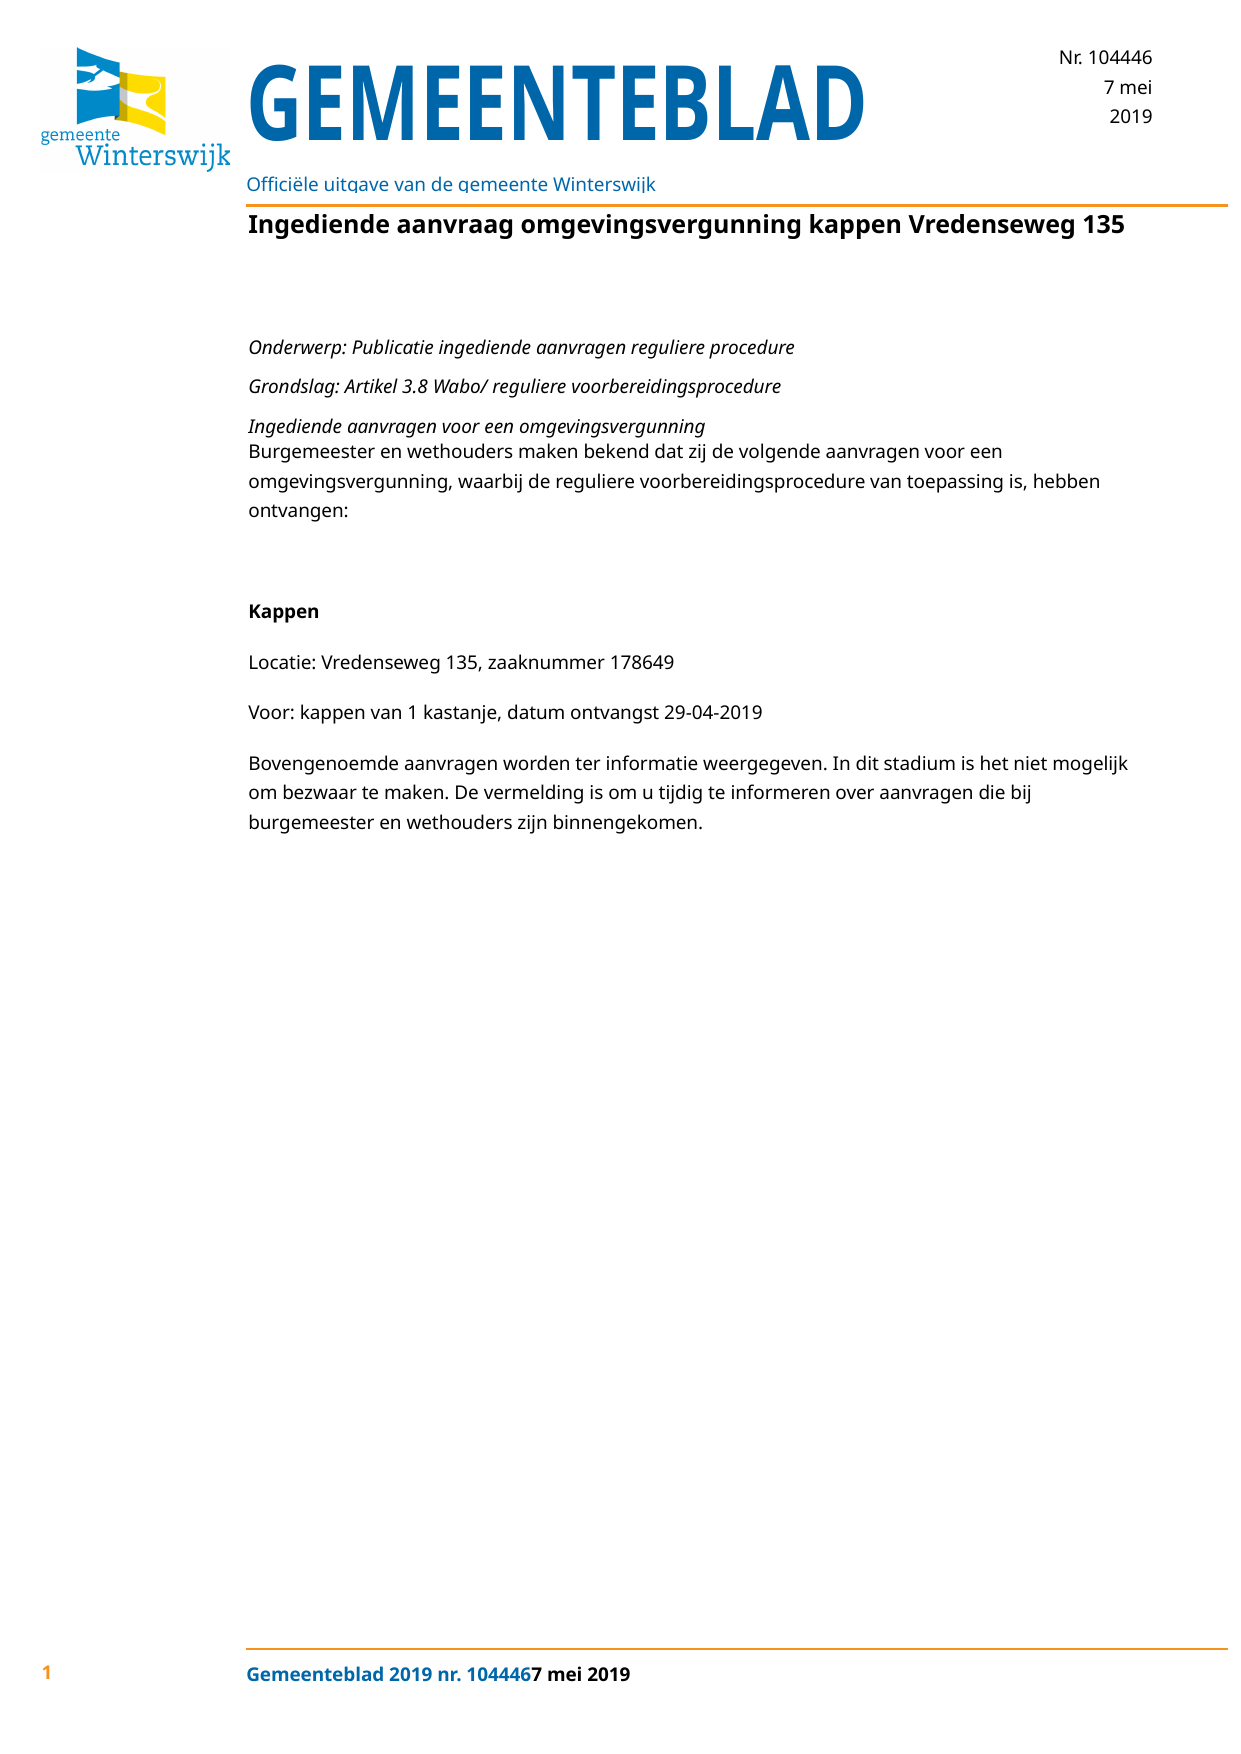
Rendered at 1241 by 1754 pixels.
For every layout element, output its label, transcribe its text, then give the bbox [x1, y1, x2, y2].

text Grondslag: Artikel 3.8 Wabo/ reguliere voorbereidingsprocedure [248, 373, 1152, 399]
picture [41, 47, 231, 172]
text Kappen [248, 598, 1152, 624]
picture [225, 153, 231, 162]
text Locatie: Vredenseweg 135, zaaknummer 178649 [248, 649, 1152, 675]
text Bovengenoemde aanvragen worden ter informatie weergegeven. In dit stadium is het niet mogelijk om bezwaar te maken. De vermelding is om u tijdig te informeren over aanvragen die bij burgemeester en wethouders zijn binnengekomen. [248, 750, 1152, 835]
text Onderwerp: Publicatie ingediende aanvragen reguliere procedure [248, 334, 1152, 360]
text Burgemeester en wethouders maken bekend dat zij de volgende aanvragen voor een omgevingsvergunning, waarbij de reguliere voorbereidingsprocedure van toepassing is, hebben ontvangen: [248, 438, 1152, 523]
text Ingediende aanvragen voor een omgevingsvergunning [248, 413, 1152, 438]
text Ingediende aanvraag omgevingsvergunning kappen Vredenseweg 135 [248, 207, 1152, 241]
text Voor: kappen van 1 kastanje, datum ontvangst 29-04-2019 [248, 699, 1152, 725]
